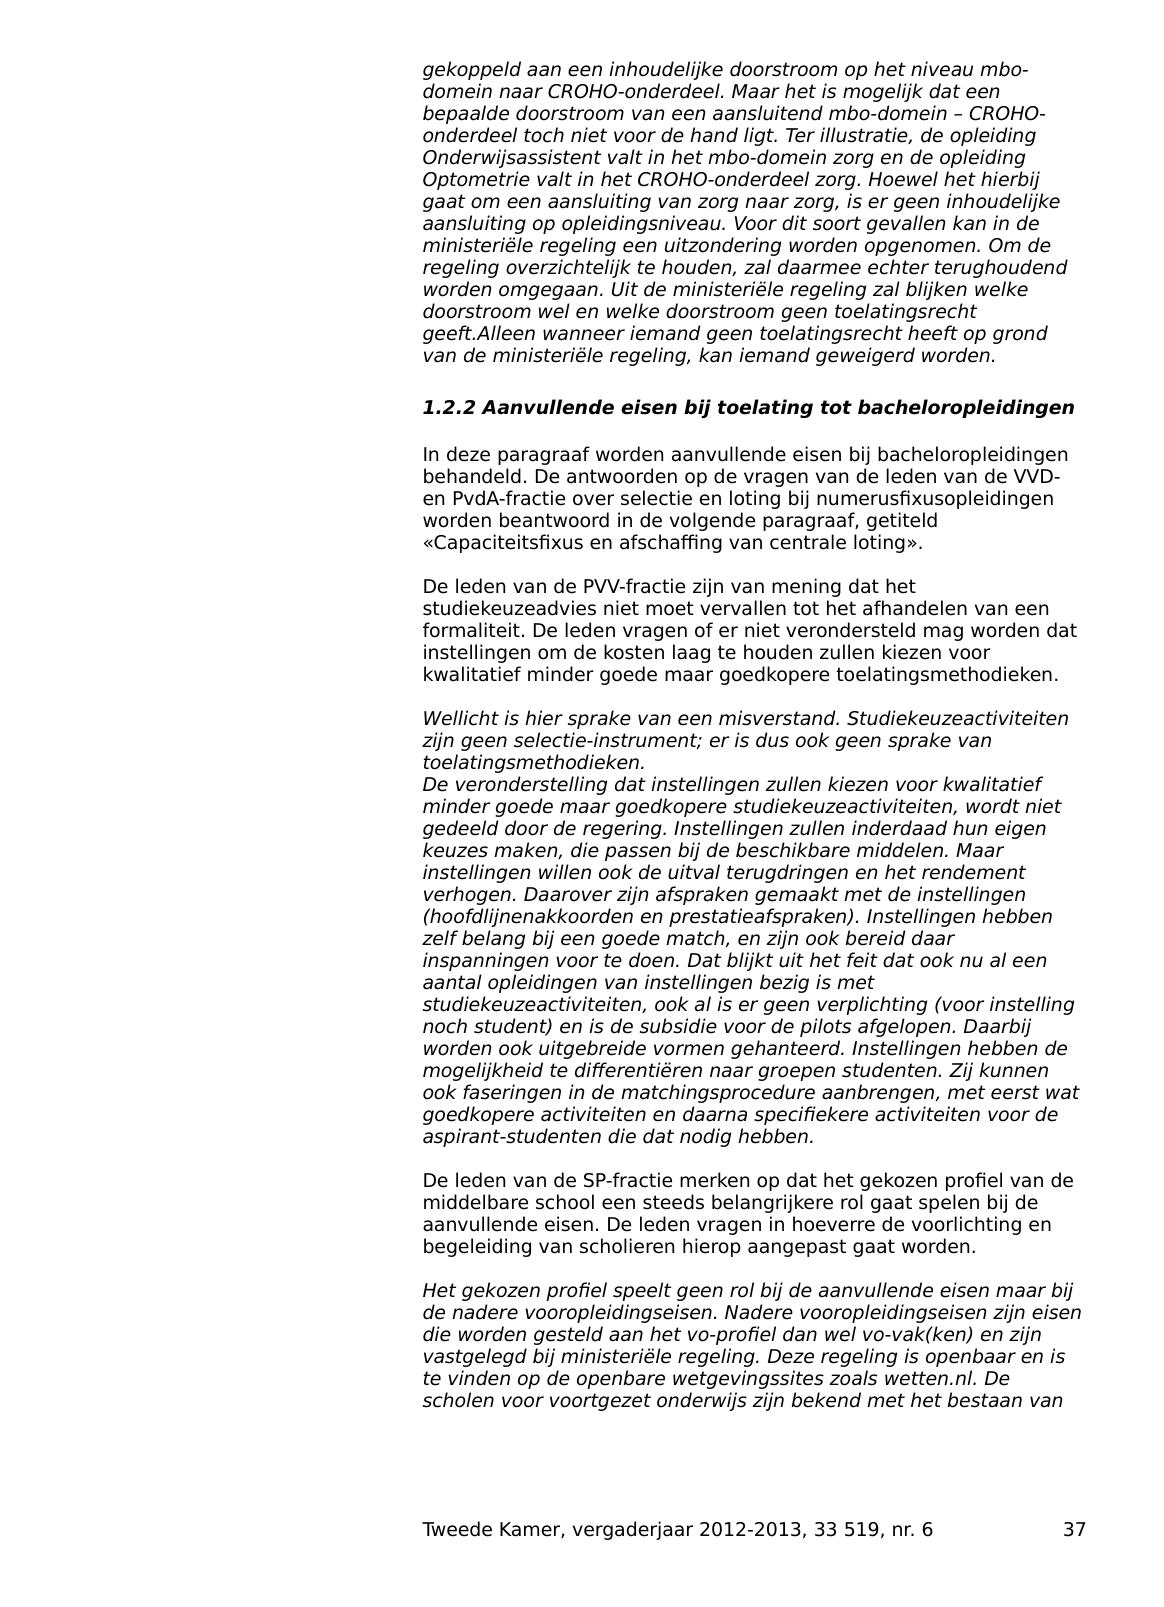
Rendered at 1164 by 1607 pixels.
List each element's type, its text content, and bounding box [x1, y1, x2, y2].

text De leden van de SP-fractie merken op dat het gekozen profiel van de middelbare school een steeds belangrijkere rol gaat spelen bij de aanvullende eisen. De leden vragen in hoeverre de voorlichting en begeleiding van scholieren hierop aangepast gaat worden. [422, 1170, 1087, 1258]
subtitle 1.2.2 Aanvullende eisen bij toelating tot bacheloropleidingen [422, 397, 1087, 419]
text Het gekozen profiel speelt geen rol bij de aanvullende eisen maar bij de nadere vooropleidingseisen. Nadere vooropleidingseisen zijn eisen die worden gesteld aan het vo-profiel dan wel vo-vak(ken) en zijn vastgelegd bij ministeriële regeling. Deze regeling is openbaar en is te vinden op de openbare wetgevingssites zoals wetten.nl. De scholen voor voortgezet onderwijs zijn bekend met het bestaan van [422, 1280, 1087, 1412]
text De leden van de PVV-fractie zijn van mening dat het studiekeuzeadvies niet moet vervallen tot het afhandelen van een formaliteit. De leden vragen of er niet verondersteld mag worden dat instellingen om de kosten laag te houden zullen kiezen voor kwalitatief minder goede maar goedkopere toelatingsmethodieken. [422, 576, 1087, 686]
text Wellicht is hier sprake van een misverstand. Studiekeuzeactiviteiten zijn geen selectie-instrument; er is dus ook geen sprake van toelatingsmethodieken. [422, 708, 1087, 774]
text In deze paragraaf worden aanvullende eisen bij bacheloropleidingen behandeld. De antwoorden op de vragen van de leden van de VVD- en PvdA-fractie over selectie en loting bij numerusfixusopleidingen worden beantwoord in de volgende paragraaf, getiteld «Capaciteitsfixus en afschaffing van centrale loting». [422, 444, 1087, 554]
text De veronderstelling dat instellingen zullen kiezen voor kwalitatief minder goede maar goedkopere studiekeuzeactiviteiten, wordt niet gedeeld door de regering. Instellingen zullen inderdaad hun eigen keuzes maken, die passen bij de beschikbare middelen. Maar instellingen willen ook de uitval terugdringen en het rendement verhogen. Daarover zijn afspraken gemaakt met de instellingen (hoofdlijnenakkoorden en prestatieafspraken). Instellingen hebben zelf belang bij een goede match, en zijn ook bereid daar inspanningen voor te doen. Dat blijkt uit het feit dat ook nu al een aantal opleidingen van instellingen bezig is met studiekeuzeactiviteiten, ook al is er geen verplichting (voor instelling noch student) en is de subsidie voor de pilots afgelopen. Daarbij worden ook uitgebreide vormen gehanteerd. Instellingen hebben de mogelijkheid te differentiëren naar groepen studenten. Zij kunnen ook faseringen in de matchingsprocedure aanbrengen, met eerst wat goedkopere activiteiten en daarna specifiekere activiteiten voor de aspirant-studenten die dat nodig hebben. [422, 774, 1087, 1147]
text gekoppeld aan een inhoudelijke doorstroom op het niveau mbo-domein naar CROHO-onderdeel. Maar het is mogelijk dat een bepaalde doorstroom van een aansluitend mbo-domein – CROHO-onderdeel toch niet voor de hand ligt. Ter illustratie, de opleiding Onderwijsassistent valt in het mbo-domein zorg en de opleiding Optometrie valt in het CROHO-onderdeel zorg. Hoewel het hierbij gaat om een aansluiting van zorg naar zorg, is er geen inhoudelijke aansluiting op opleidingsniveau. Voor dit soort gevallen kan in de ministeriële regeling een uitzondering worden opgenomen. Om de regeling overzichtelijk te houden, zal daarmee echter terughoudend worden omgegaan. Uit de ministeriële regeling zal blijken welke doorstroom wel en welke doorstroom geen toelatingsrecht geeft.Alleen wanneer iemand geen toelatingsrecht heeft op grond van de ministeriële regeling, kan iemand geweigerd worden. [422, 59, 1087, 367]
